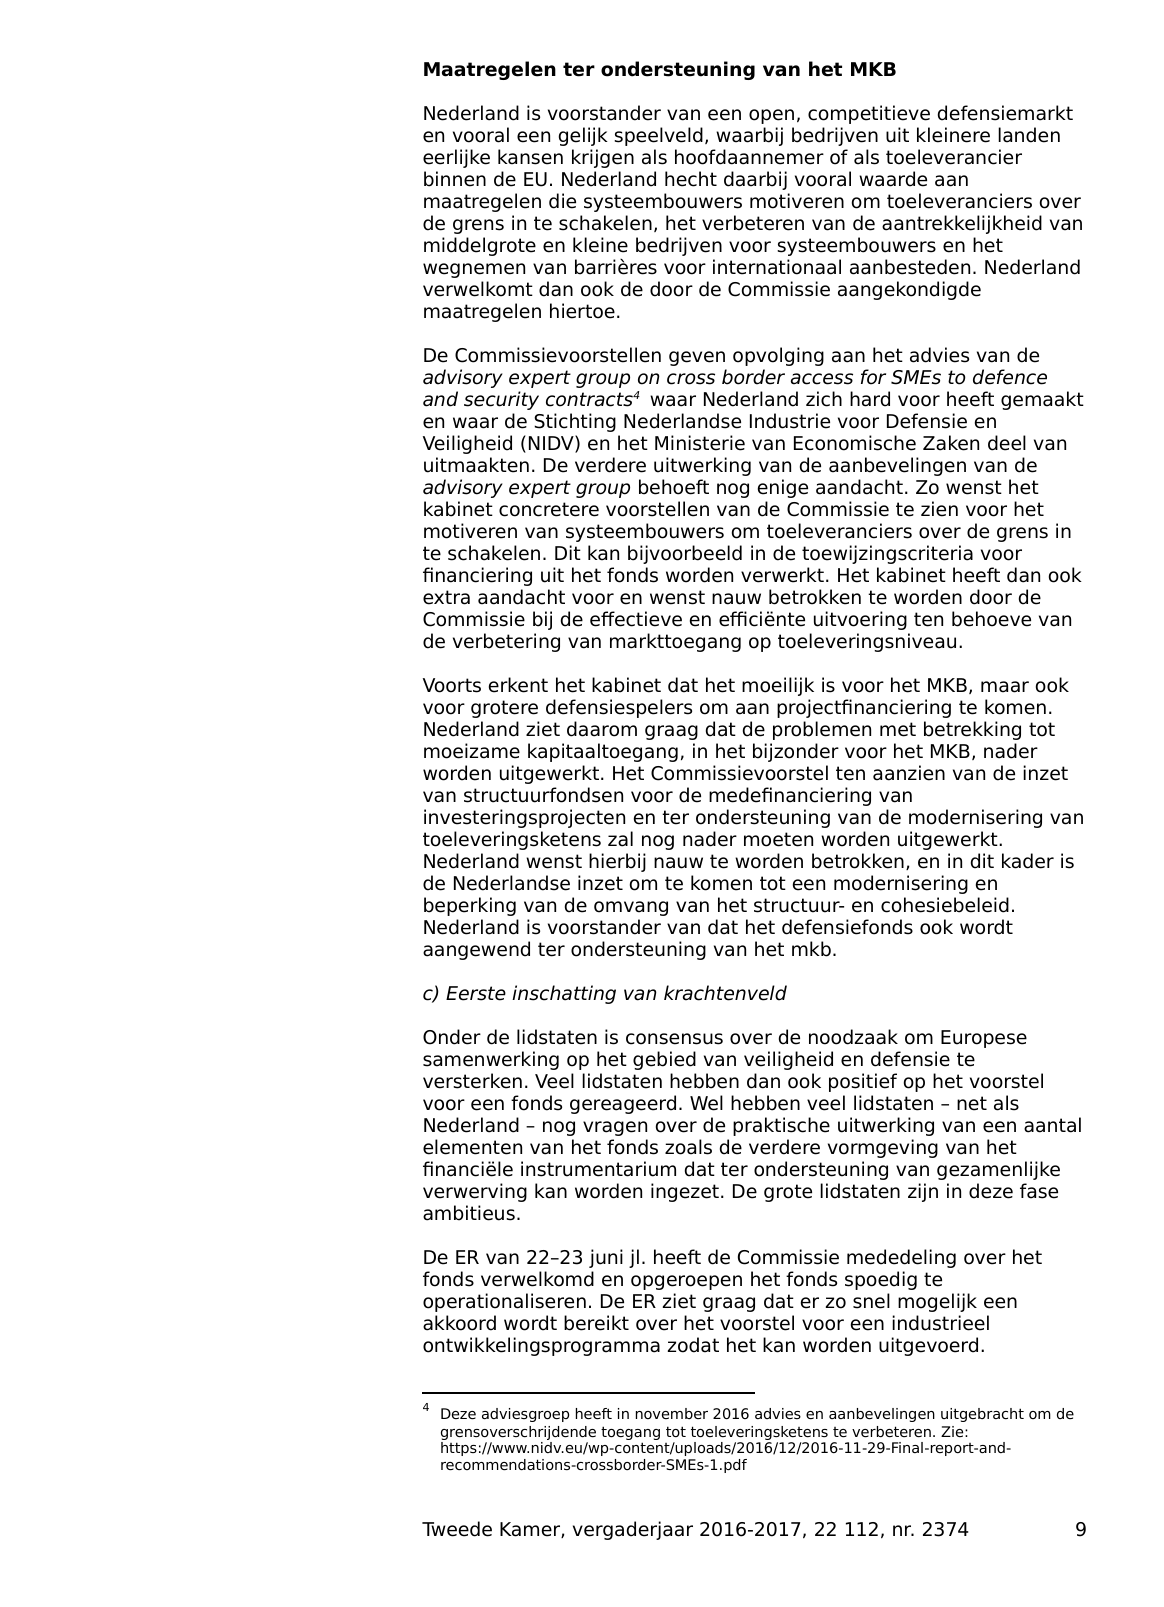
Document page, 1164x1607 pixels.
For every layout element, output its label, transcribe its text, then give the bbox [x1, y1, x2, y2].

text Voorts erkent het kabinet dat het moeilijk is voor het MKB, maar ook voor grotere defensiespelers om aan projectfinanciering te komen. Nederland ziet daarom graag dat de problemen met betrekking tot moeizame kapitaaltoegang, in het bijzonder voor het MKB, nader worden uitgewerkt. Het Commissievoorstel ten aanzien van de inzet van structuurfondsen voor de medefinanciering van investeringsprojecten en ter ondersteuning van de modernisering van toeleveringsketens zal nog nader moeten worden uitgewerkt. Nederland wenst hierbij nauw te worden betrokken, en in dit kader is de Nederlandse inzet om te komen tot een modernisering en beperking van de omvang van het structuur- en cohesiebeleid. Nederland is voorstander van dat het defensiefonds ook wordt aangewend ter ondersteuning van het mkb. [422, 675, 1087, 961]
text Nederland is voorstander van een open, competitieve defensiemarkt en vooral een gelijk speelveld, waarbij bedrijven uit kleinere landen eerlijke kansen krijgen als hoofdaannemer of als toeleverancier binnen de EU. Nederland hecht daarbij vooral waarde aan maatregelen die systeembouwers motiveren om toeleveranciers over de grens in te schakelen, het verbeteren van de aantrekkelijkheid van middelgrote en kleine bedrijven voor systeembouwers en het wegnemen van barrières voor internationaal aanbesteden. Nederland verwelkomt dan ook de door de Commissie aangekondigde maatregelen hiertoe. [422, 103, 1087, 323]
text De ER van 22–23 juni jl. heeft de Commissie mededeling over het fonds verwelkomd en opgeroepen het fonds spoedig te operationaliseren. De ER ziet graag dat er zo snel mogelijk een akkoord wordt bereikt over het voorstel voor een industrieel ontwikkelingsprogramma zodat het kan worden uitgevoerd. [422, 1247, 1087, 1357]
subtitle c) Eerste inschatting van krachtenveld [422, 983, 1087, 1005]
text Deze adviesgroep heeft in november 2016 advies en aanbevelingen uitgebracht om de grensoverschrijdende toegang tot toeleveringsketens te verbeteren. Zie: https://www.nidv.eu/wp-content/uploads/2016/12/2016-11-29-Final-report-and-recommendations-crossborder-SMEs-1.pdf [422, 1402, 1087, 1474]
subtitle Maatregelen ter ondersteuning van het MKB [422, 59, 1087, 81]
text De Commissievoorstellen geven opvolging aan het advies van de advisory expert group on cross border access for SMEs to defence and security contracts waar Nederland zich hard voor heeft gemaakt en waar de Stichting Nederlandse Industrie voor Defensie en Veiligheid (NIDV) en het Ministerie van Economische Zaken deel van uitmaakten. De verdere uitwerking van de aanbevelingen van de advisory expert group behoeft nog enige aandacht. Zo wenst het kabinet concretere voorstellen van de Commissie te zien voor het motiveren van systeembouwers om toeleveranciers over de grens in te schakelen. Dit kan bijvoorbeeld in de toewijzingscriteria voor financiering uit het fonds worden verwerkt. Het kabinet heeft dan ook extra aandacht voor en wenst nauw betrokken te worden door de Commissie bij de effectieve en efficiënte uitvoering ten behoeve van de verbetering van markttoegang op toeleveringsniveau. [422, 345, 1087, 653]
text Onder de lidstaten is consensus over de noodzaak om Europese samenwerking op het gebied van veiligheid en defensie te versterken. Veel lidstaten hebben dan ook positief op het voorstel voor een fonds gereageerd. Wel hebben veel lidstaten – net als Nederland – nog vragen over de praktische uitwerking van een aantal elementen van het fonds zoals de verdere vormgeving van het financiële instrumentarium dat ter ondersteuning van gezamenlijke verwerving kan worden ingezet. De grote lidstaten zijn in deze fase ambitieus. [422, 1027, 1087, 1225]
